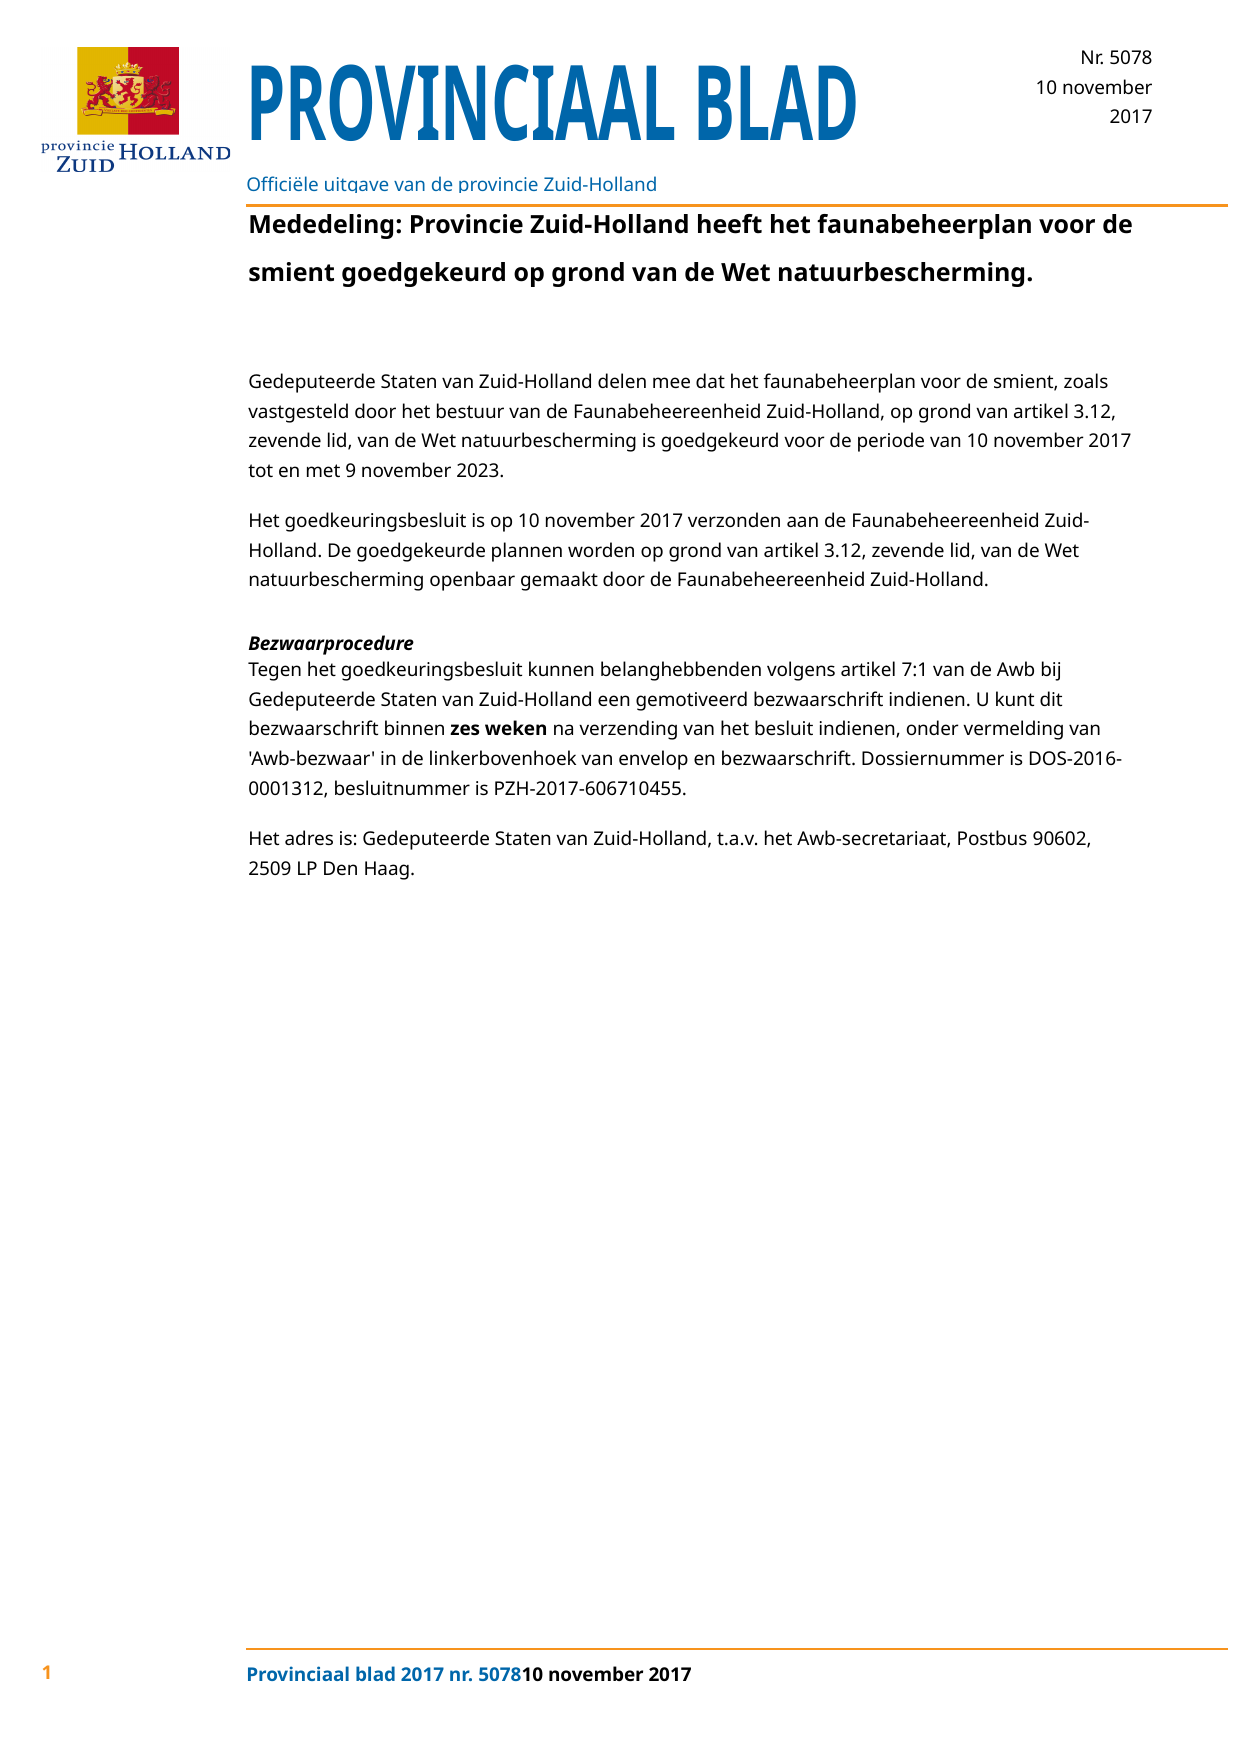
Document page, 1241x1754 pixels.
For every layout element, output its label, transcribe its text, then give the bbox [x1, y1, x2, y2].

text Het goedkeuringsbesluit is op 10 november 2017 verzonden aan de Faunabeheereenheid Zuid-Holland. De goedgekeurde plannen worden op grond van artikel 3.12, zevende lid, van de Wet natuurbescherming openbaar gemaakt door de Faunabeheereenheid Zuid-Holland. [248, 507, 1152, 592]
text Gedeputeerde Staten van Zuid-Holland delen mee dat het faunabeheerplan voor de smient, zoals vastgesteld door het bestuur van de Faunabeheereenheid Zuid-Holland, op grond van artikel 3.12, zevende lid, van de Wet natuurbescherming is goedgekeurd voor de periode van 10 november 2017 tot en met 9 november 2023. [248, 368, 1152, 483]
picture [41, 47, 231, 172]
text Het adres is: Gedeputeerde Staten van Zuid-Holland, t.a.v. het Awb-secretariaat, Postbus 90602, 2509 LP Den Haag. [248, 825, 1152, 880]
text Bezwaarprocedure [248, 631, 1152, 656]
text Tegen het goedkeuringsbesluit kunnen belanghebbenden volgens artikel 7:1 van de Awb bij Gedeputeerde Staten van Zuid-Holland een gemotiveerd bezwaarschrift indienen. U kunt dit bezwaarschrift binnen zes weken na verzending van het besluit indienen, onder vermelding van 'Awb-bezwaar' in de linkerbovenhoek van envelop en bezwaarschrift. Dossiernummer is DOS-2016-0001312, besluitnummer is PZH-2017-606710455. [248, 656, 1152, 800]
text Mededeling: Provincie Zuid-Holland heeft het faunabeheerplan voor de smient goedgekeurd op grond van de Wet natuurbescherming. [248, 207, 1152, 288]
